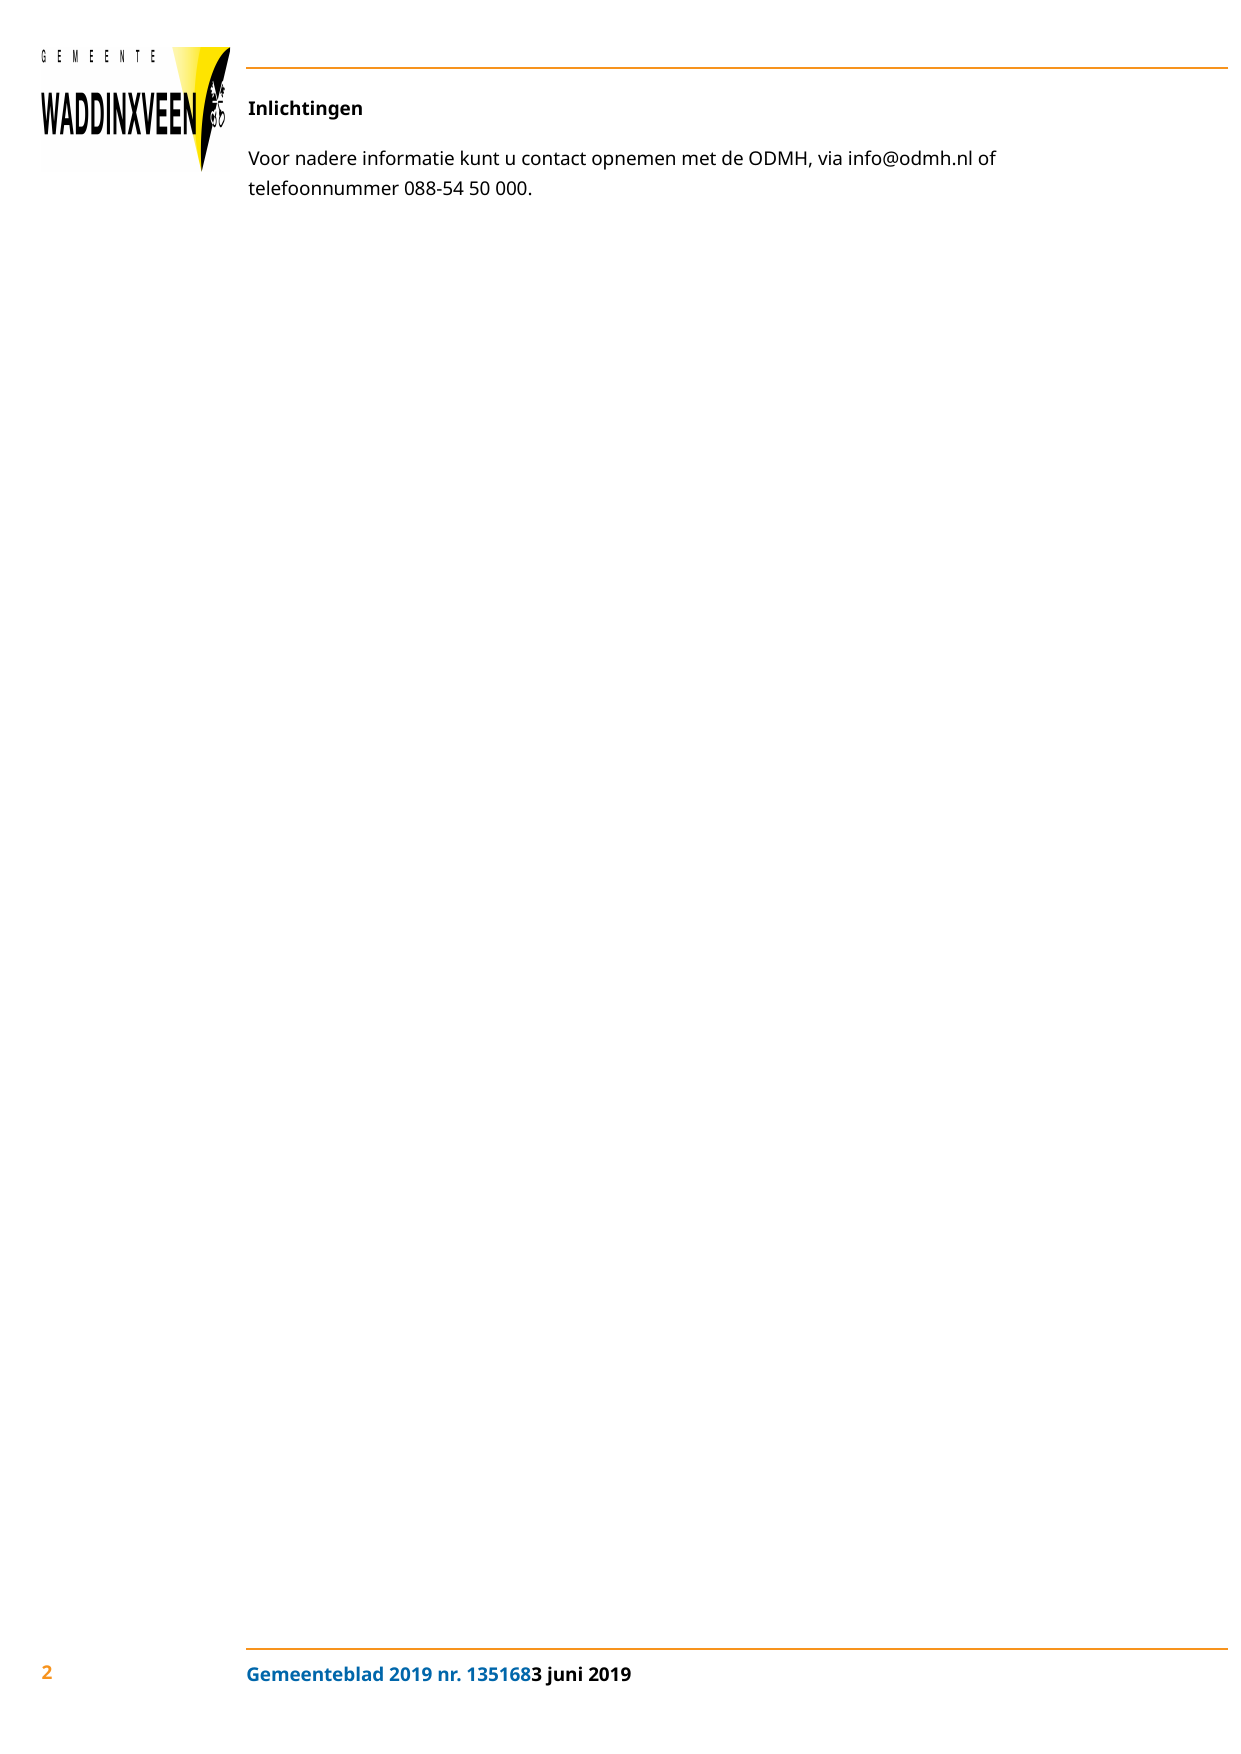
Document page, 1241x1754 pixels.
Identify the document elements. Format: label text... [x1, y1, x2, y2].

picture [41, 47, 231, 172]
text Inlichtingen [248, 95, 1152, 121]
text Voor nadere informatie kunt u contact opnemen met de ODMH, via info@odmh.nl of telefoonnummer 088-54 50 000. [248, 145, 1152, 201]
